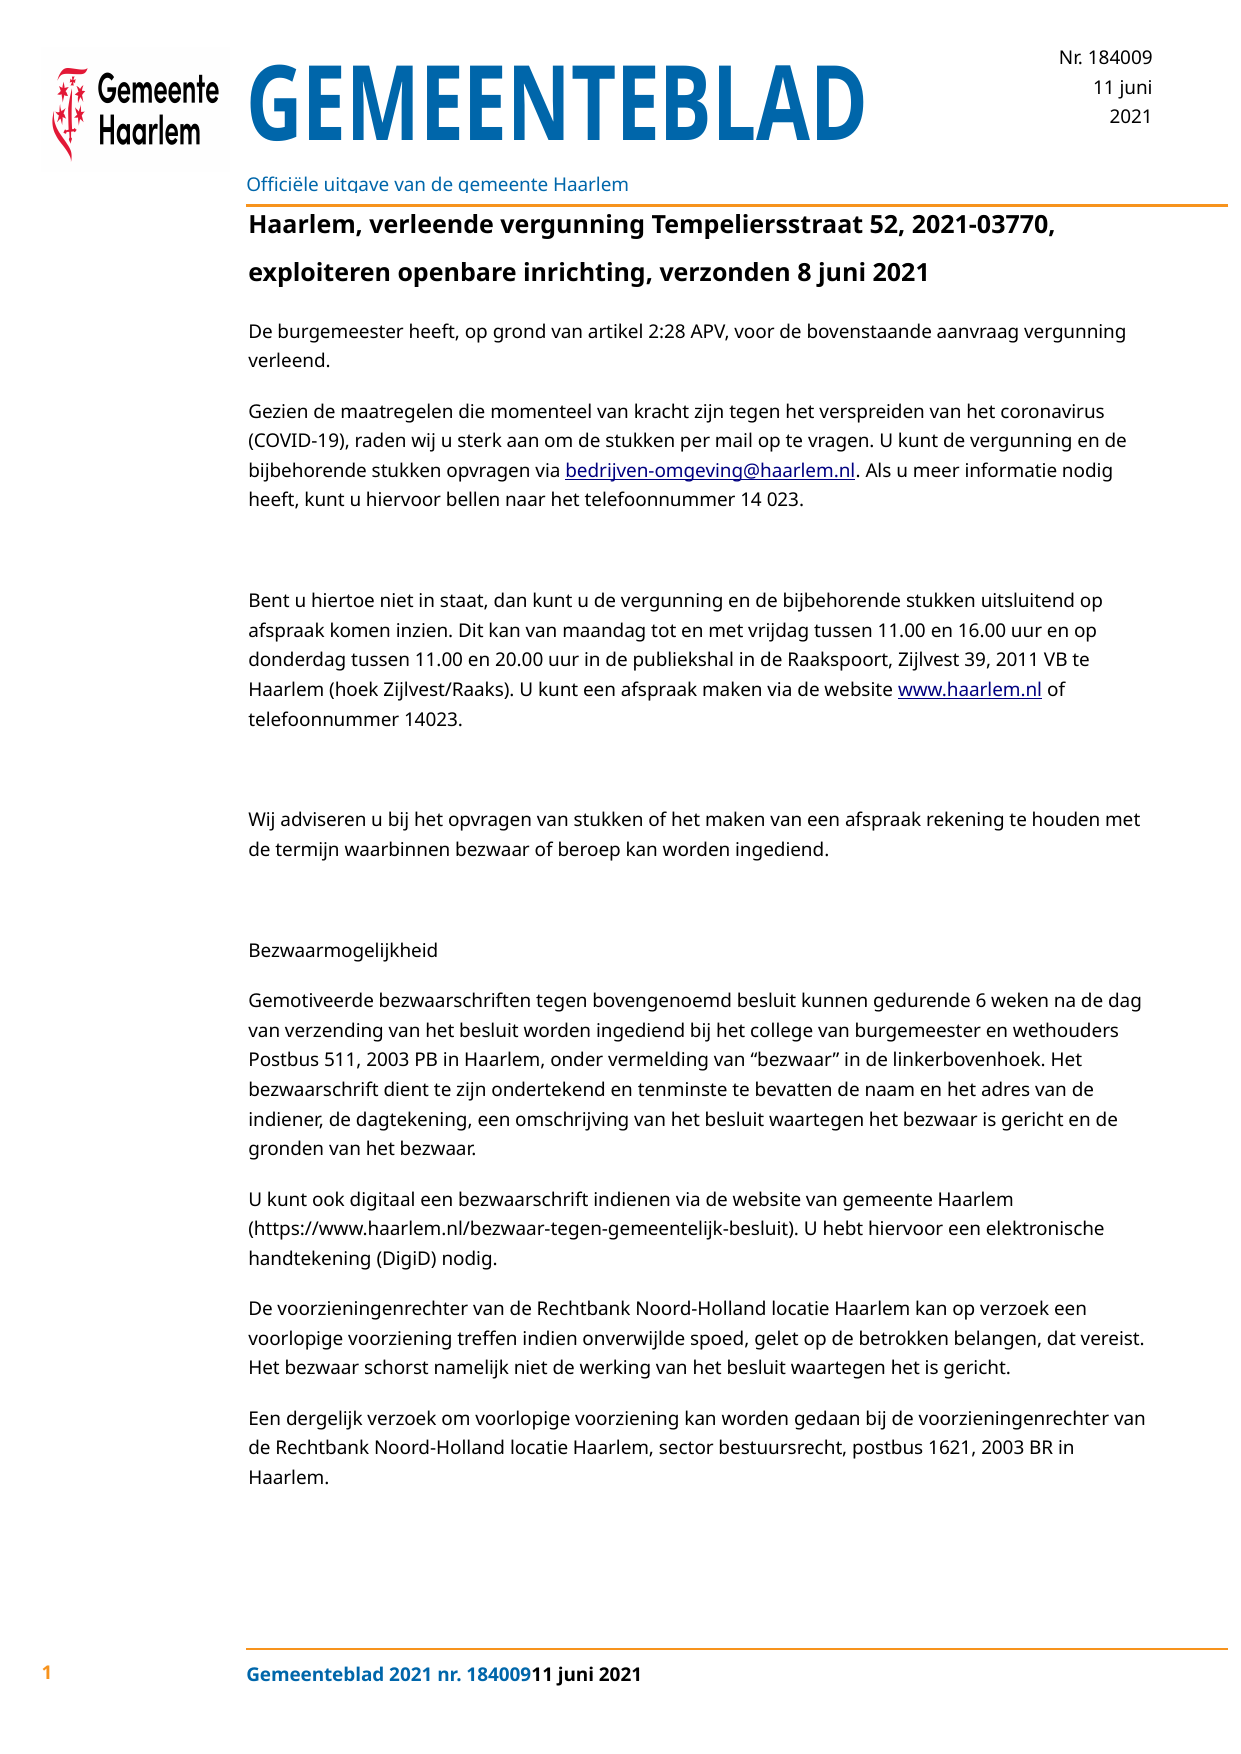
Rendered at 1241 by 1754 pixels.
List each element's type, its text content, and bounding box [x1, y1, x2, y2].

text Haarlem, verleende vergunning Tempeliersstraat 52, 2021-03770, exploiteren openbare inrichting, verzonden 8 juni 2021 [248, 207, 1152, 288]
text Een dergelijk verzoek om voorlopige voorziening kan worden gedaan bij de voorzieningenrechter van de Rechtbank Noord-Holland locatie Haarlem, sector bestuursrecht, postbus 1621, 2003 BR in Haarlem. [248, 1405, 1152, 1490]
text Gezien de maatregelen die momenteel van kracht zijn tegen het verspreiden van het coronavirus (COVID-19), raden wij u sterk aan om de stukken per mail op te vragen. U kunt de vergunning en de bijbehorende stukken opvragen via bedrijven-omgeving@haarlem.nl. Als u meer informatie nodig heeft, kunt u hiervoor bellen naar het telefoonnummer 14 023. [248, 398, 1152, 512]
text De voorzieningenrechter van de Rechtbank Noord-Holland locatie Haarlem kan op verzoek een voorlopige voorziening treffen indien onverwijlde spoed, gelet op de betrokken belangen, dat vereist. Het bezwaar schorst namelijk niet de werking van het besluit waartegen het is gericht. [248, 1295, 1152, 1380]
text Bezwaarmogelijkheid [248, 937, 1152, 963]
text U kunt ook digitaal een bezwaarschrift indienen via de website van gemeente Haarlem (https://www.haarlem.nl/bezwaar-tegen-gemeentelijk-besluit). U hebt hiervoor een elektronische handtekening (DigiD) nodig. [248, 1186, 1152, 1271]
picture [41, 47, 231, 172]
text Gemotiveerde bezwaarschriften tegen bovengenoemd besluit kunnen gedurende 6 weken na de dag van verzending van het besluit worden ingediend bij het college van burgemeester en wethouders Postbus 511, 2003 PB in Haarlem, onder vermelding van “bezwaar” in de linkerbovenhoek. Het bezwaarschrift dient te zijn ondertekend en tenminste te bevatten de naam en het adres van de indiener, de dagtekening, een omschrijving van het besluit waartegen het bezwaar is gericht en de gronden van het bezwaar. [248, 987, 1152, 1161]
text De burgemeester heeft, op grond van artikel 2:28 APV, voor de bovenstaande aanvraag vergunning verleend. [248, 318, 1152, 373]
text Bent u hiertoe niet in staat, dan kunt u de vergunning en de bijbehorende stukken uitsluitend op afspraak komen inzien. Dit kan van maandag tot en met vrijdag tussen 11.00 en 16.00 uur en op donderdag tussen 11.00 en 20.00 uur in de publiekshal in de Raakspoort, Zijlvest 39, 2011 VB te Haarlem (hoek Zijlvest/Raaks). U kunt een afspraak maken via de website www.haarlem.nl of telefoonnummer 14023. [248, 587, 1152, 732]
text Wij adviseren u bij het opvragen van stukken of het maken van een afspraak rekening te houden met de termijn waarbinnen bezwaar of beroep kan worden ingediend. [248, 807, 1152, 862]
